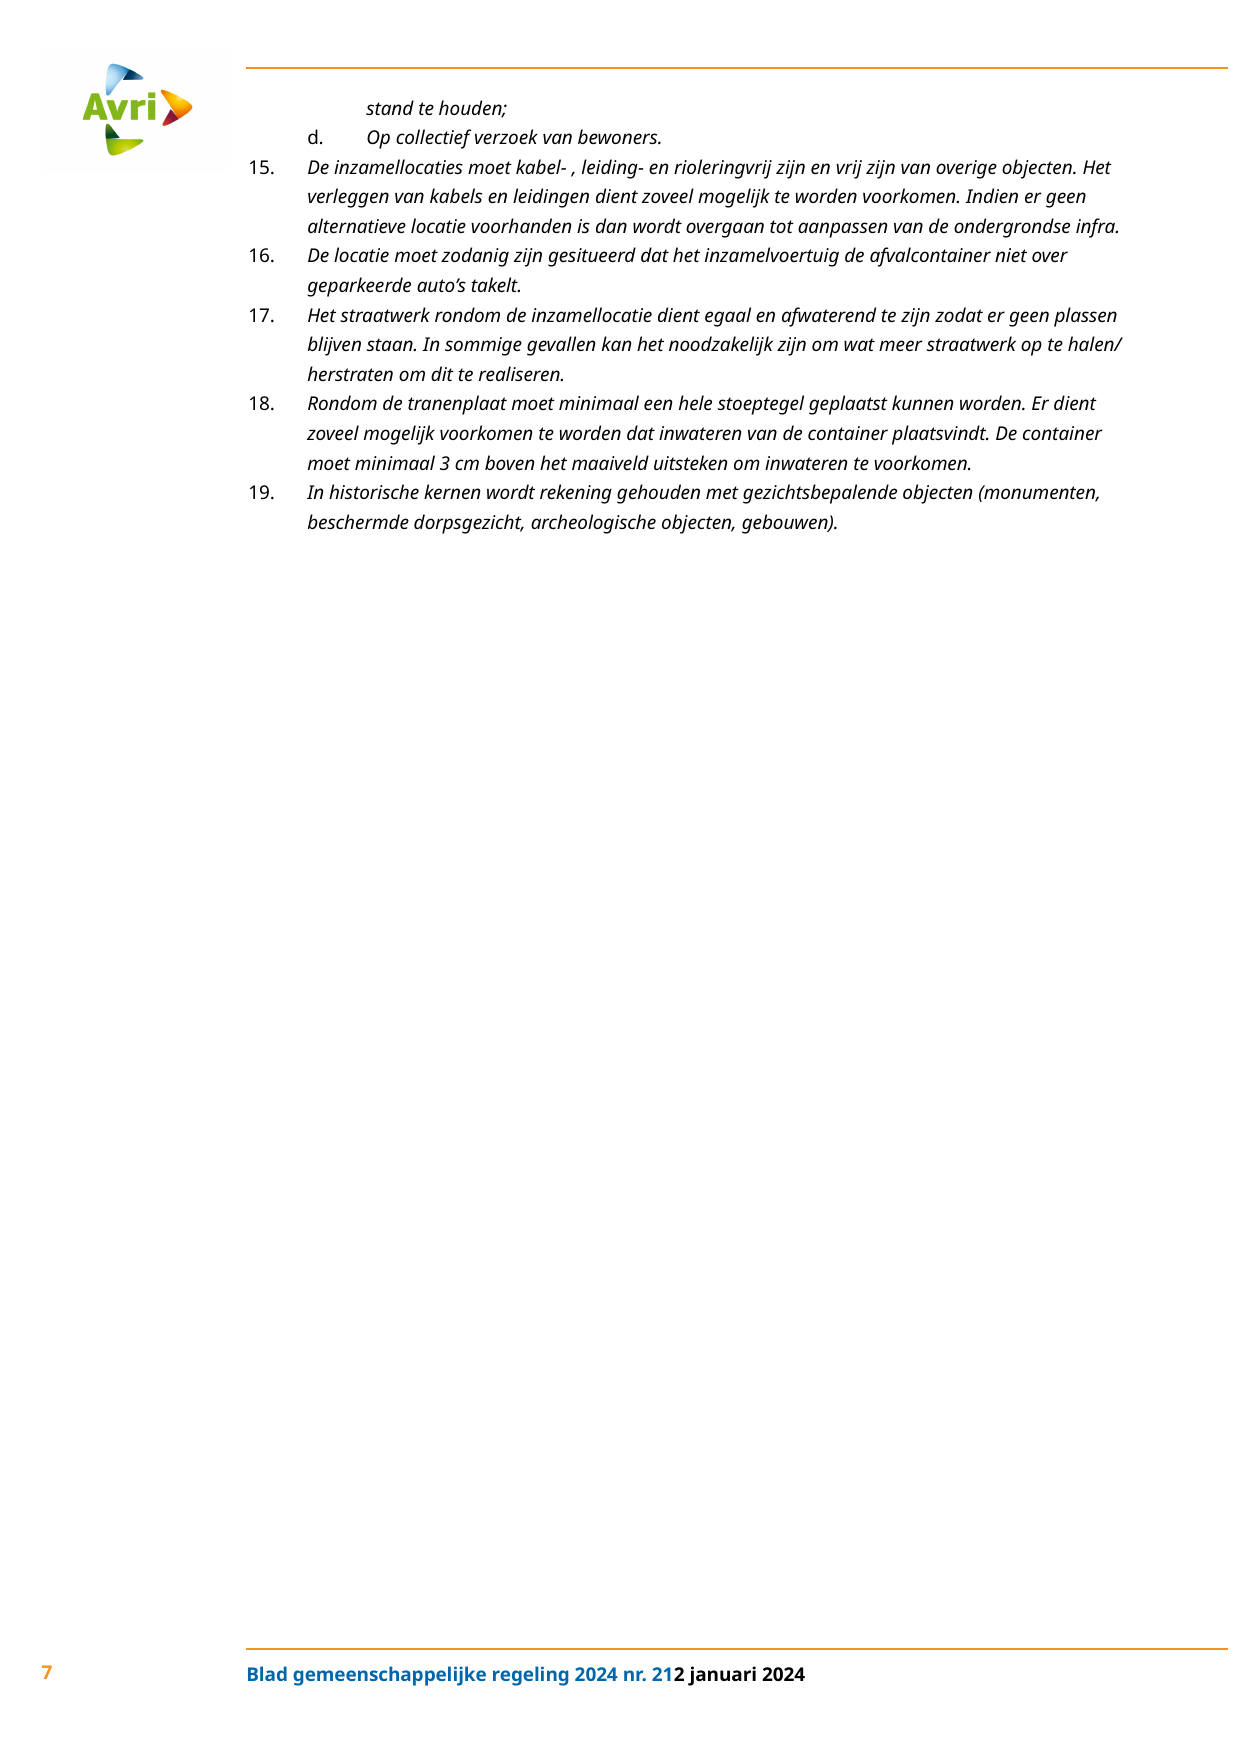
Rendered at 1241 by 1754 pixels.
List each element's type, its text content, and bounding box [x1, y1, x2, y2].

list De locatie moet zodanig zijn gesitueerd dat het inzamelvoertuig de afvalcontainer niet over geparkeerde auto’s takelt. [248, 243, 1152, 298]
list Het straatwerk rondom de inzamellocatie dient egaal en afwaterend te zijn zodat er geen plassen blijven staan. In sommige gevallen kan het noodzakelijk zijn om wat meer straatwerk op te halen/ herstraten om dit te realiseren. [248, 302, 1152, 387]
list Op collectief verzoek van bewoners. [307, 124, 1152, 150]
list Rondom de tranenplaat moet minimaal een hele stoeptegel geplaatst kunnen worden. Er dient zoveel mogelijk voorkomen te worden dat inwateren van de container plaatsvindt. De container moet minimaal 3 cm boven het maaiveld uitsteken om inwateren te voorkomen. [248, 391, 1152, 476]
list De inzamellocaties moet kabel- , leiding- en rioleringvrij zijn en vrij zijn van overige objecten. Het verleggen van kabels en leidingen dient zoveel mogelijk te worden voorkomen. Indien er geen alternatieve locatie voorhanden is dan wordt overgaan tot aanpassen van de ondergrondse infra. [248, 154, 1152, 239]
picture [41, 47, 231, 172]
list stand te houden; [307, 95, 1152, 121]
list In historische kernen wordt rekening gehouden met gezichtsbepalende objecten (monumenten, beschermde dorpsgezicht, archeologische objecten, gebouwen). [248, 479, 1152, 535]
